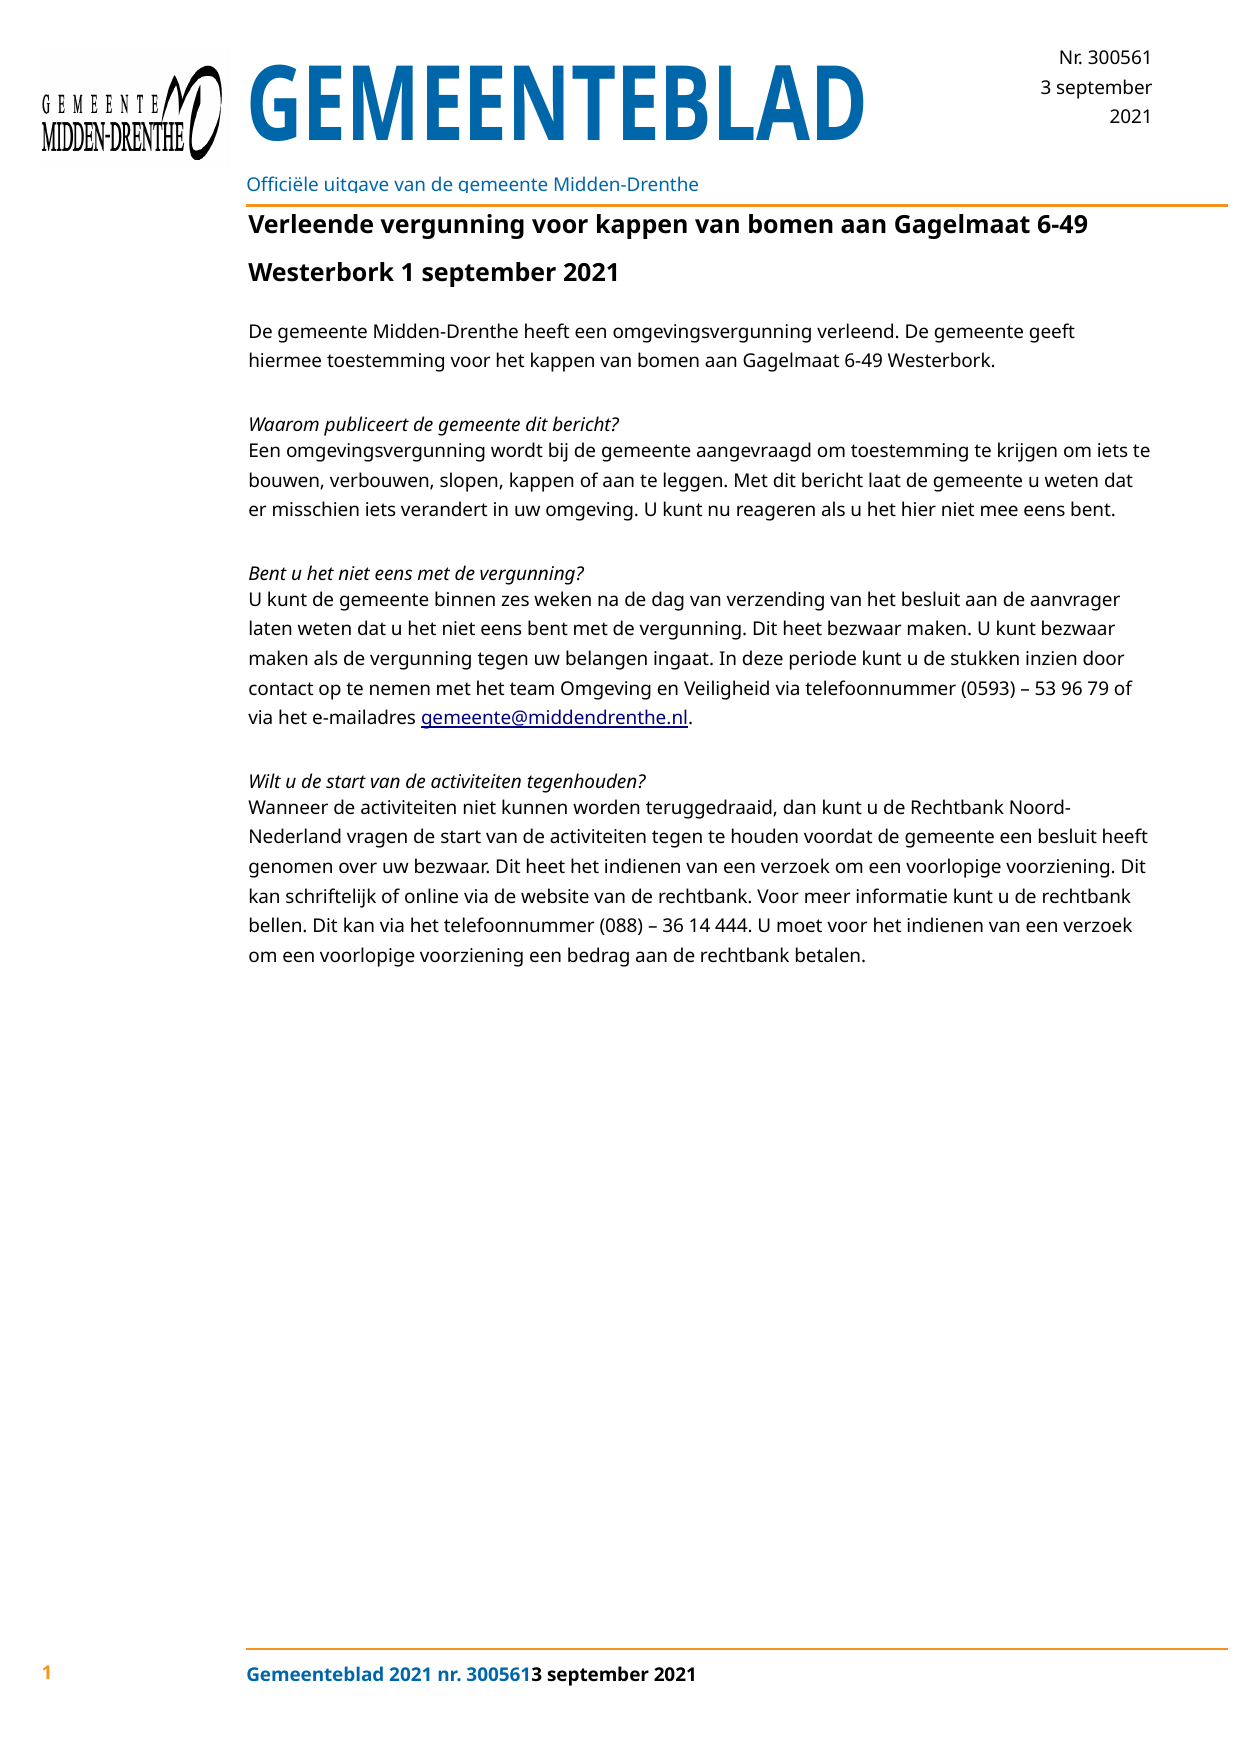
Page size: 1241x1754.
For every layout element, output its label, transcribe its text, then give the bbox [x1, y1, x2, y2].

text De gemeente Midden-Drenthe heeft een omgevingsvergunning verleend. De gemeente geeft hiermee toestemming voor het kappen van bomen aan Gagelmaat 6-49 Westerbork. [248, 318, 1152, 373]
text Wilt u de start van de activiteiten tegenhouden? [248, 768, 1152, 794]
text Wanneer de activiteiten niet kunnen worden teruggedraaid, dan kunt u de Rechtbank Noord-Nederland vragen de start van de activiteiten tegen te houden voordat de gemeente een besluit heeft genomen over uw bezwaar. Dit heet het indienen van een verzoek om een voorlopige voorziening. Dit kan schriftelijk of online via de website van de rechtbank. Voor meer informatie kunt u de rechtbank bellen. Dit kan via het telefoonnummer (088) – 36 14 444. U moet voor het indienen van een verzoek om een voorlopige voorziening een bedrag aan de rechtbank betalen. [248, 794, 1152, 968]
picture [41, 47, 231, 172]
text Een omgevingsvergunning wordt bij de gemeente aangevraagd om toestemming te krijgen om iets te bouwen, verbouwen, slopen, kappen of aan te leggen. Met dit bericht laat de gemeente u weten dat er misschien iets verandert in uw omgeving. U kunt nu reageren als u het hier niet mee eens bent. [248, 437, 1152, 522]
text Waarom publiceert de gemeente dit bericht? [248, 411, 1152, 437]
text Bent u het niet eens met de vergunning? [248, 560, 1152, 586]
text U kunt de gemeente binnen zes weken na de dag van verzending van het besluit aan de aanvrager laten weten dat u het niet eens bent met de vergunning. Dit heet bezwaar maken. U kunt bezwaar maken als de vergunning tegen uw belangen ingaat. In deze periode kunt u de stukken inzien door contact op te nemen met het team Omgeving en Veiligheid via telefoonnummer (0593) – 53 96 79 of via het e-mailadres gemeente@middendrenthe.nl. [248, 586, 1152, 730]
text Verleende vergunning voor kappen van bomen aan Gagelmaat 6-49 Westerbork 1 september 2021 [248, 207, 1152, 288]
